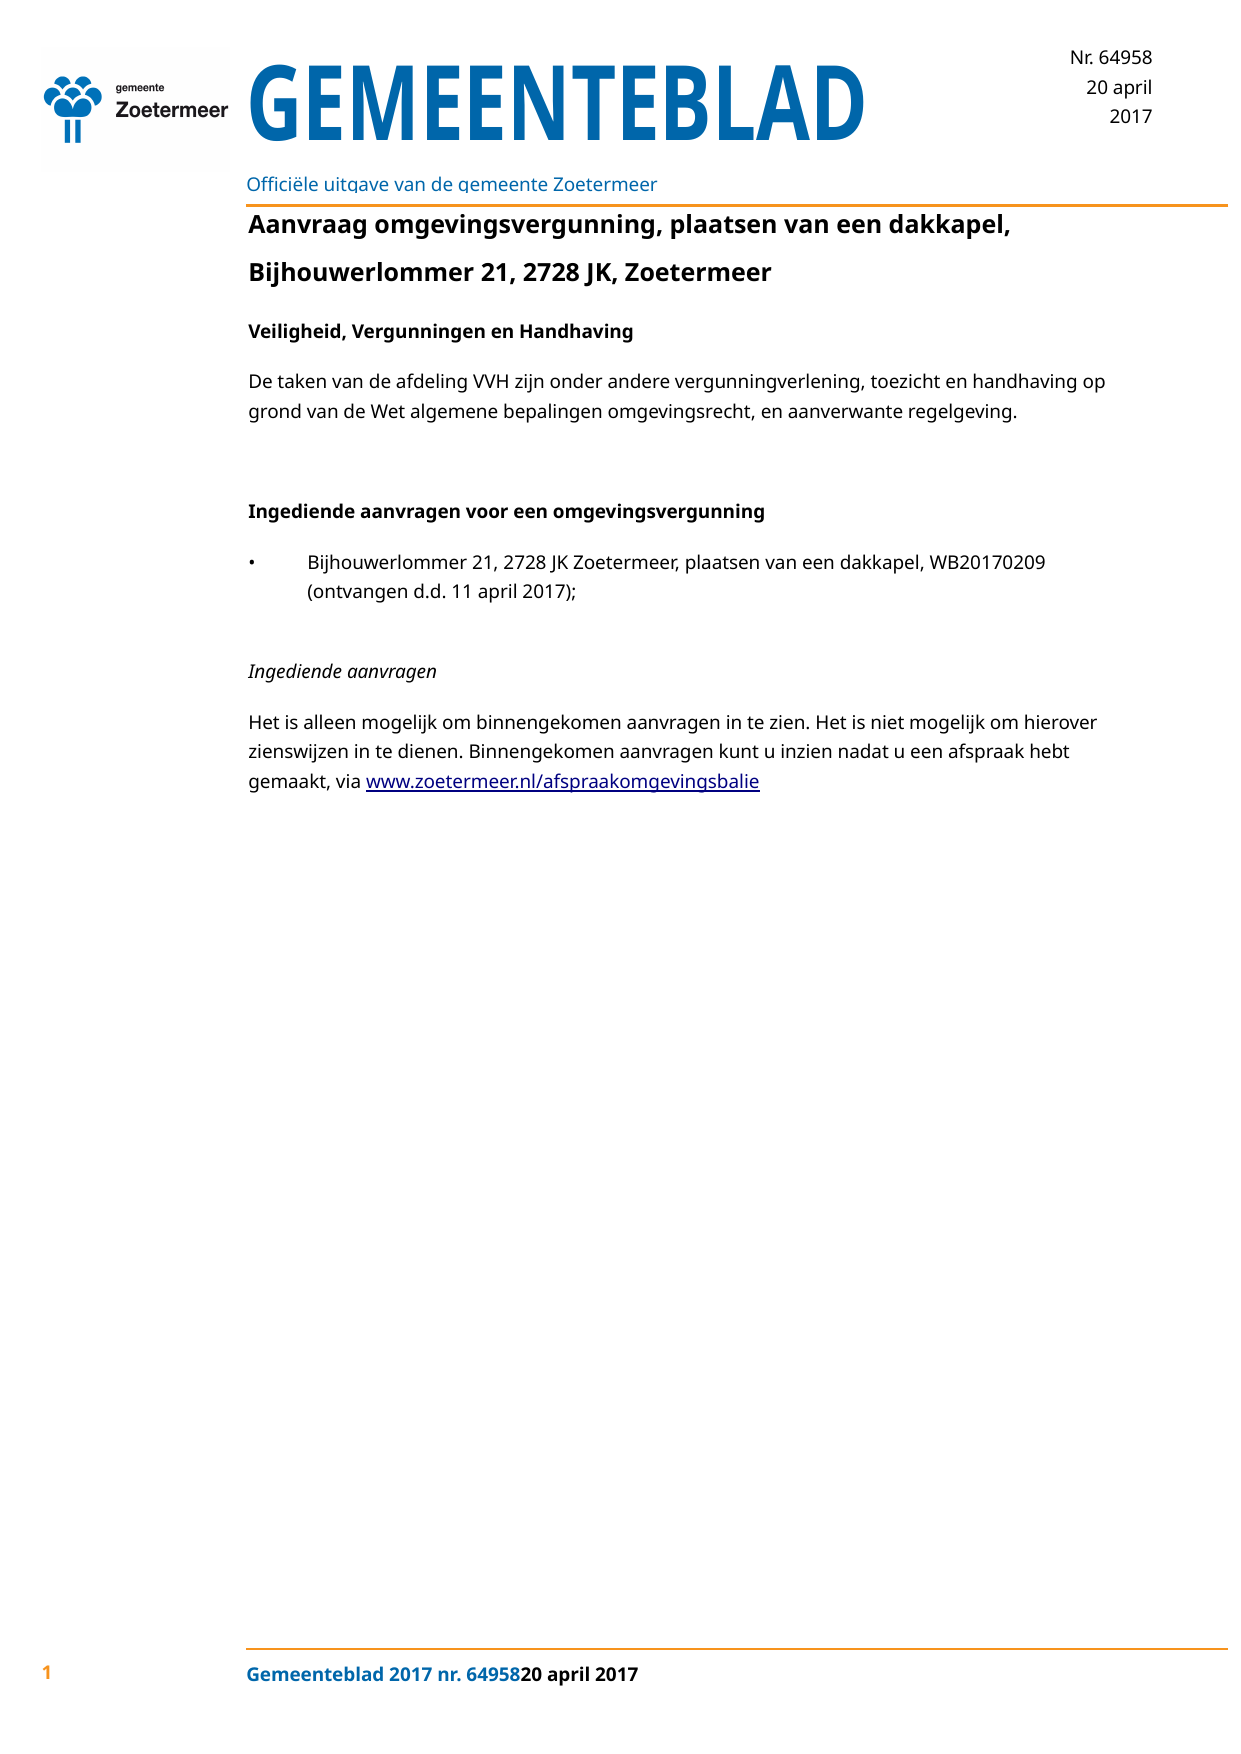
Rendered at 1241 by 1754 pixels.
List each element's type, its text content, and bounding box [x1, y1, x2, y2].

text Veiligheid, Vergunningen en Handhaving [248, 318, 1152, 344]
text De taken van de afdeling VVH zijn onder andere vergunningverlening, toezicht en handhaving op grond van de Wet algemene bepalingen omgevingsrecht, en aanverwante regelgeving. [248, 368, 1152, 424]
picture [41, 47, 231, 172]
list Bijhouwerlommer 21, 2728 JK Zoetermeer, plaatsen van een dakkapel, WB20170209 (ontvangen d.d. 11 april 2017); [248, 549, 1152, 604]
text Het is alleen mogelijk om binnengekomen aanvragen in te zien. Het is niet mogelijk om hierover zienswijzen in te dienen. Binnengekomen aanvragen kunt u inzien nadat u een afspraak hebt gemaakt, via www.zoetermeer.nl/afspraakomgevingsbalie [248, 709, 1152, 794]
text Ingediende aanvragen voor een omgevingsvergunning [248, 499, 1152, 524]
text Ingediende aanvragen [248, 659, 1152, 684]
text Aanvraag omgevingsvergunning, plaatsen van een dakkapel, Bijhouwerlommer 21, 2728 JK, Zoetermeer [248, 207, 1152, 288]
